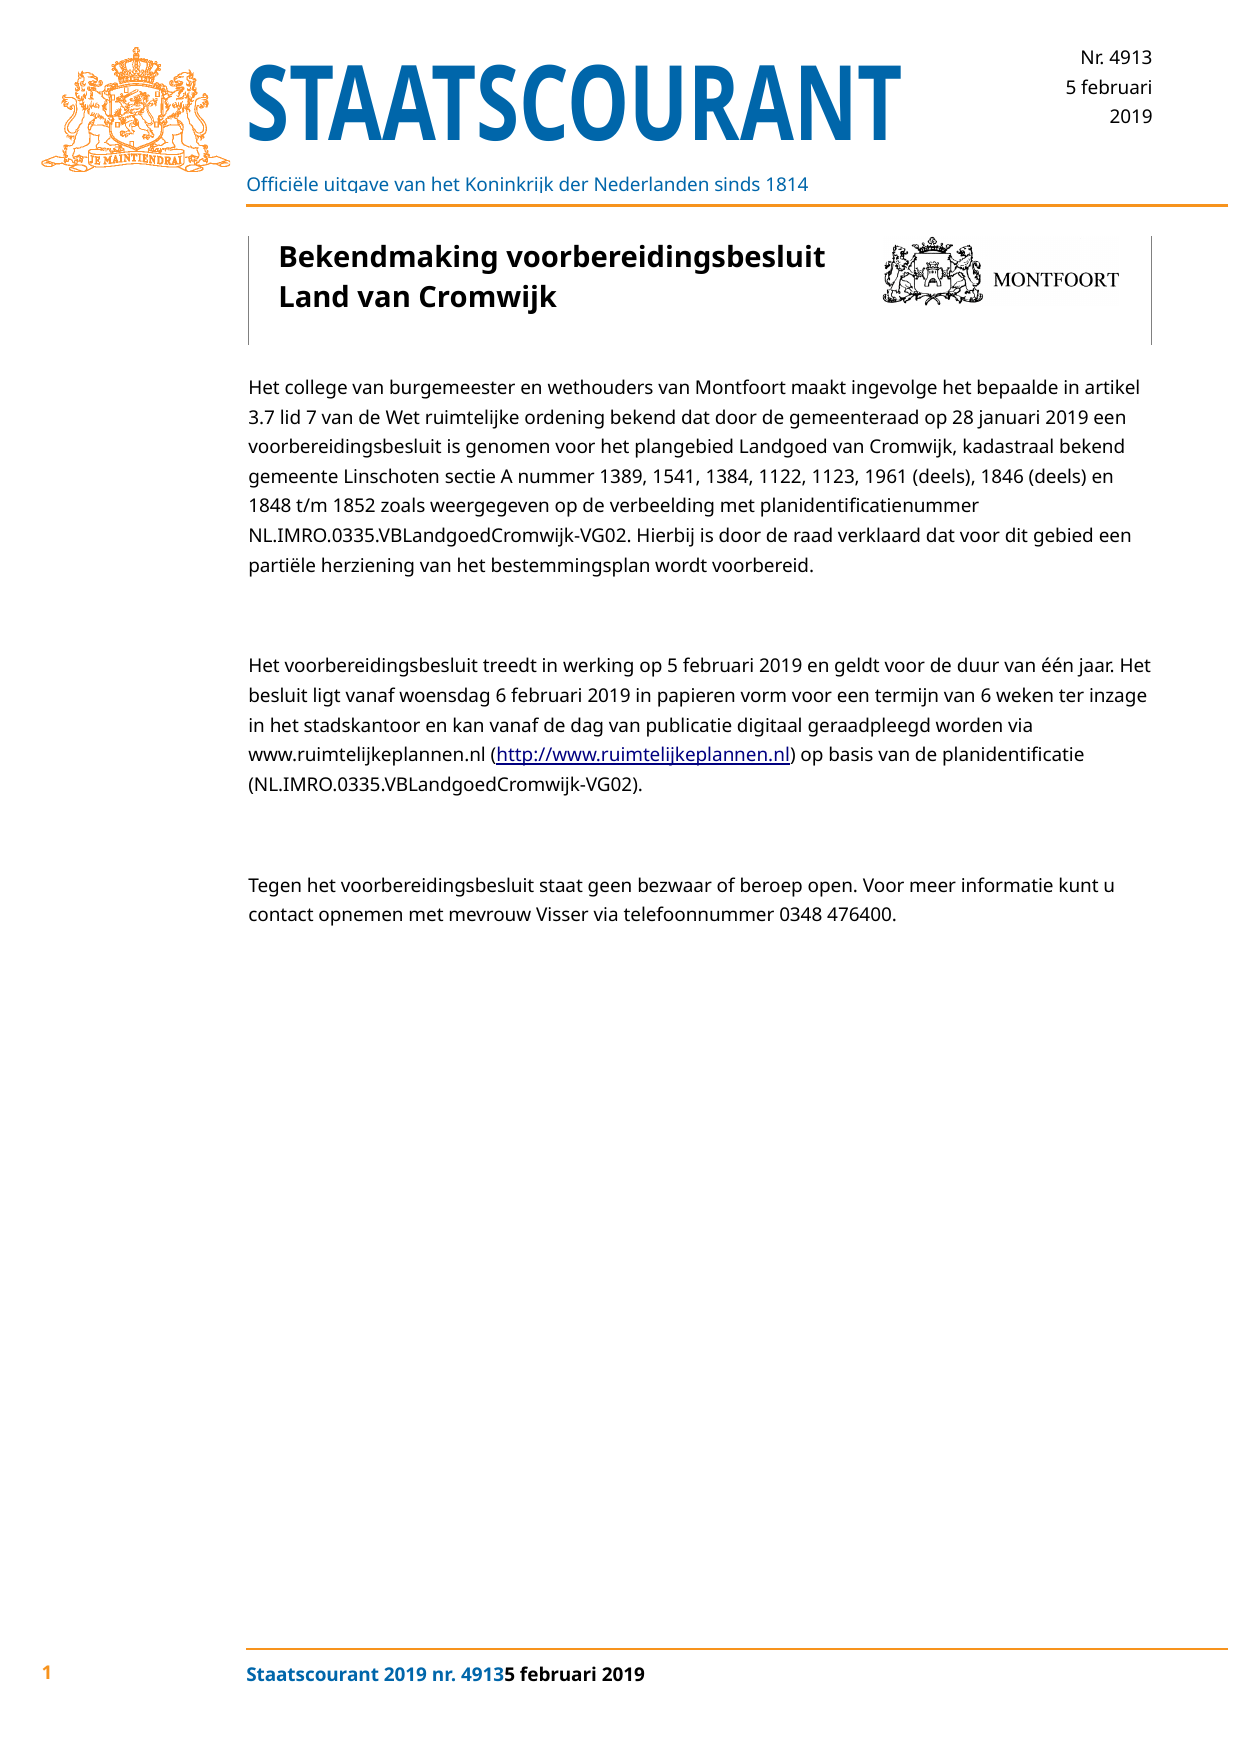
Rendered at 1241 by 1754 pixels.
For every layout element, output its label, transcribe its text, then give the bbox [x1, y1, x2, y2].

picture [882, 236, 1119, 306]
text Het voorbereidingsbesluit treedt in werking op 5 februari 2019 en geldt voor de duur van één jaar. Het besluit ligt vanaf woensdag 6 februari 2019 in papieren vorm voor een termijn van 6 weken ter inzage in het stadskantoor en kan vanaf de dag van publicatie digitaal geraadpleegd worden via www.ruimtelijkeplannen.nl (http://www.ruimtelijkeplannen.nl) op basis van de planidentificatie (NL.IMRO.0335.VBLandgoedCromwijk-VG02). [248, 653, 1152, 797]
text Het college van burgemeester en wethouders van Montfoort maakt ingevolge het bepaalde in artikel 3.7 lid 7 van de Wet ruimtelijke ordening bekend dat door de gemeenteraad op 28 januari 2019 een voorbereidingsbesluit is genomen voor het plangebied Landgoed van Cromwijk, kadastraal bekend gemeente Linschoten sectie A nummer 1389, 1541, 1384, 1122, 1123, 1961 (deels), 1846 (deels) en 1848 t/m 1852 zoals weergegeven op de verbeelding met planidentificatienummer NL.IMRO.0335.VBLandgoedCromwijk-VG02. Hierbij is door de raad verklaard dat voor dit gebied een partiële herziening van het bestemmingsplan wordt voorbereid. [248, 374, 1152, 577]
table_header [850, 236, 1151, 345]
text Tegen het voorbereidingsbesluit staat geen bezwaar of beroep open. Voor meer informatie kunt u contact opnemen met mevrouw Visser via telefoonnummer 0348 476400. [248, 872, 1152, 927]
picture [41, 47, 231, 172]
table_header Bekendmaking voorbereidingsbesluit Land van Cromwijk [249, 236, 850, 345]
